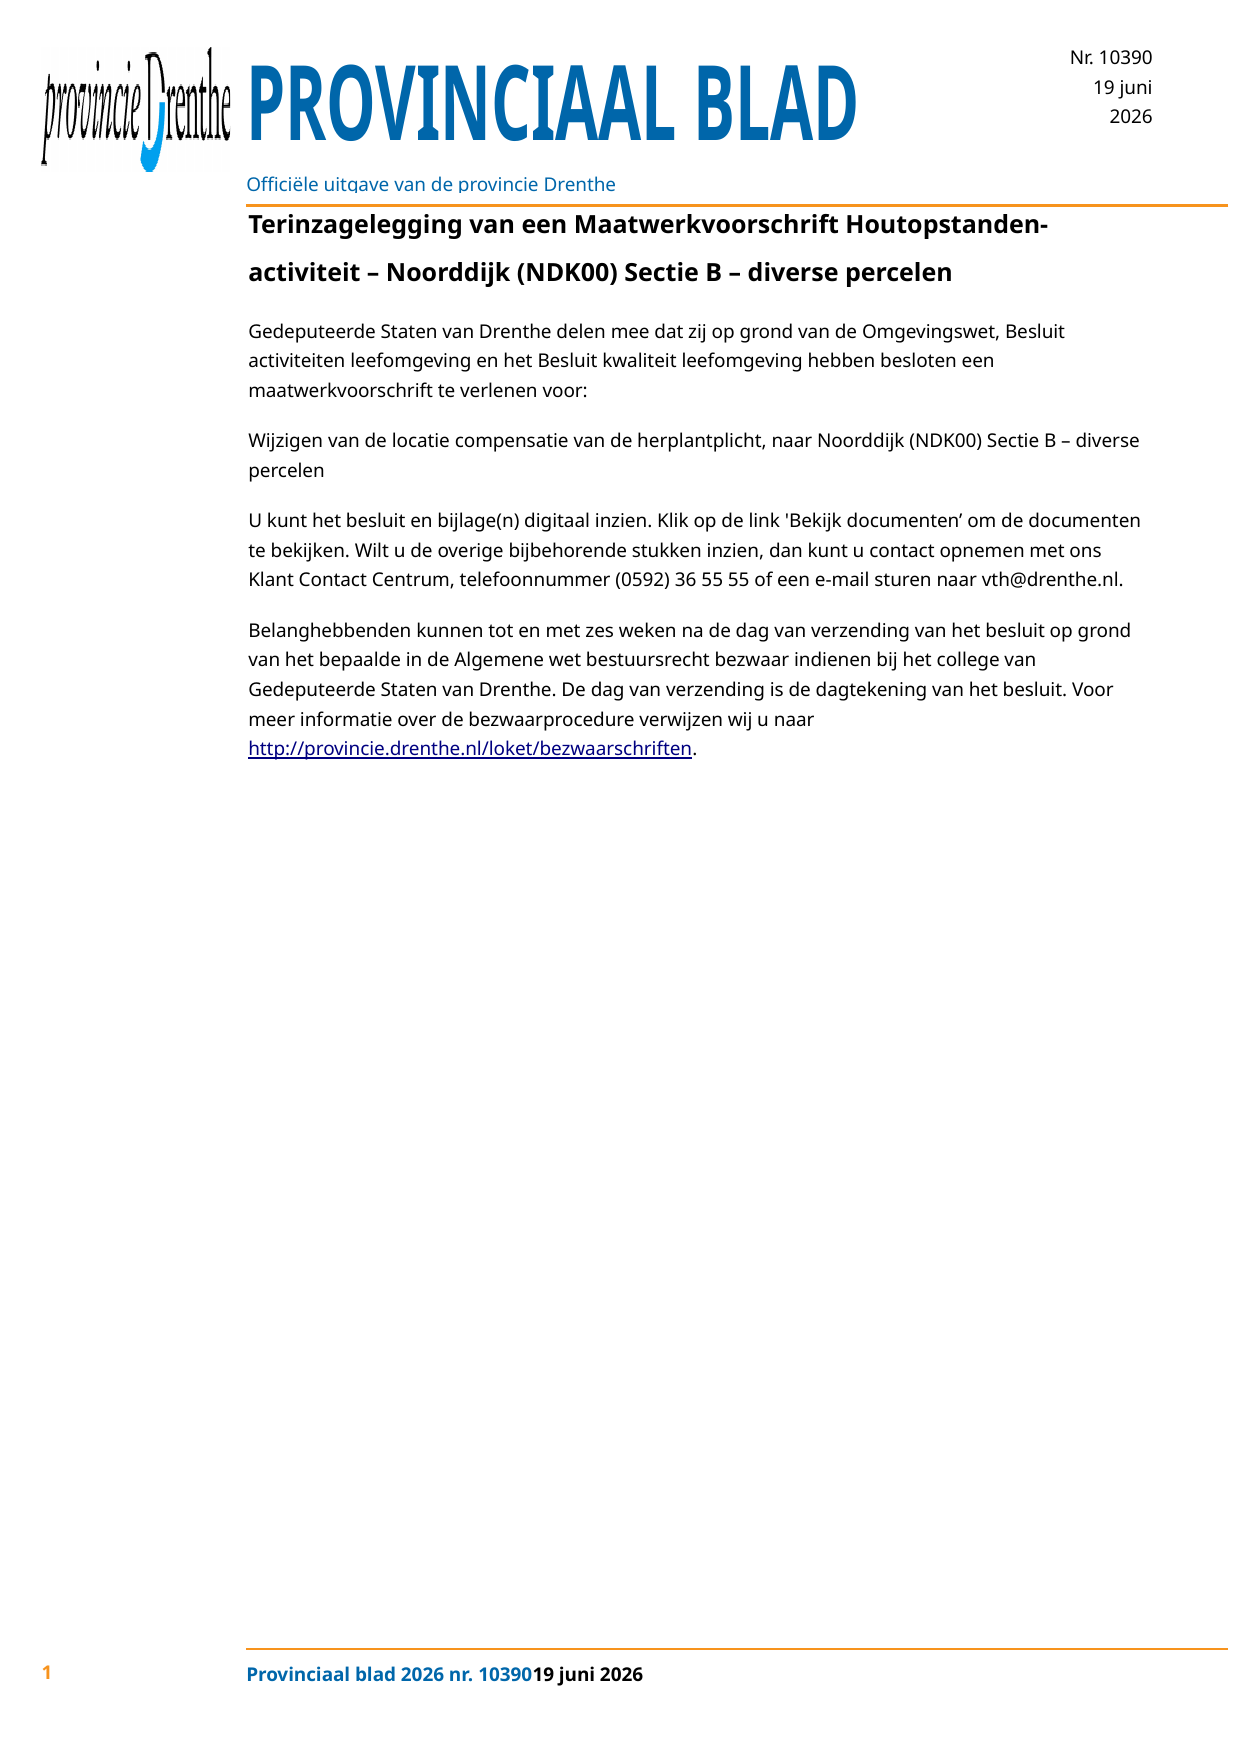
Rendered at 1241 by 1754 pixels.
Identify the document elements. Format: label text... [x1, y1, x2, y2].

picture [41, 47, 231, 172]
text Wijzigen van de locatie compensatie van de herplantplicht, naar Noorddijk (NDK00) Sectie B – diverse percelen [248, 427, 1152, 483]
text U kunt het besluit en bijlage(n) digitaal inzien. Klik op de link 'Bekijk documenten’ om de documenten te bekijken. Wilt u de overige bijbehorende stukken inzien, dan kunt u contact opnemen met ons Klant Contact Centrum, telefoonnummer (0592) 36 55 55 of een e-mail sturen naar vth@drenthe.nl. [248, 507, 1152, 592]
text Gedeputeerde Staten van Drenthe delen mee dat zij op grond van de Omgevingswet, Besluit activiteiten leefomgeving en het Besluit kwaliteit leefomgeving hebben besloten een maatwerkvoorschrift te verlenen voor: [248, 318, 1152, 403]
text Belanghebbenden kunnen tot en met zes weken na de dag van verzending van het besluit op grond van het bepaalde in de Algemene wet bestuursrecht bezwaar indienen bij het college van Gedeputeerde Staten van Drenthe. De dag van verzending is de dagtekening van het besluit. Voor meer informatie over de bezwaarprocedure verwijzen wij u naar http://provincie.drenthe.nl/loket/bezwaarschriften. [248, 617, 1152, 761]
text Terinzagelegging van een Maatwerkvoorschrift Houtopstanden-activiteit – Noorddijk (NDK00) Sectie B – diverse percelen [248, 207, 1152, 288]
